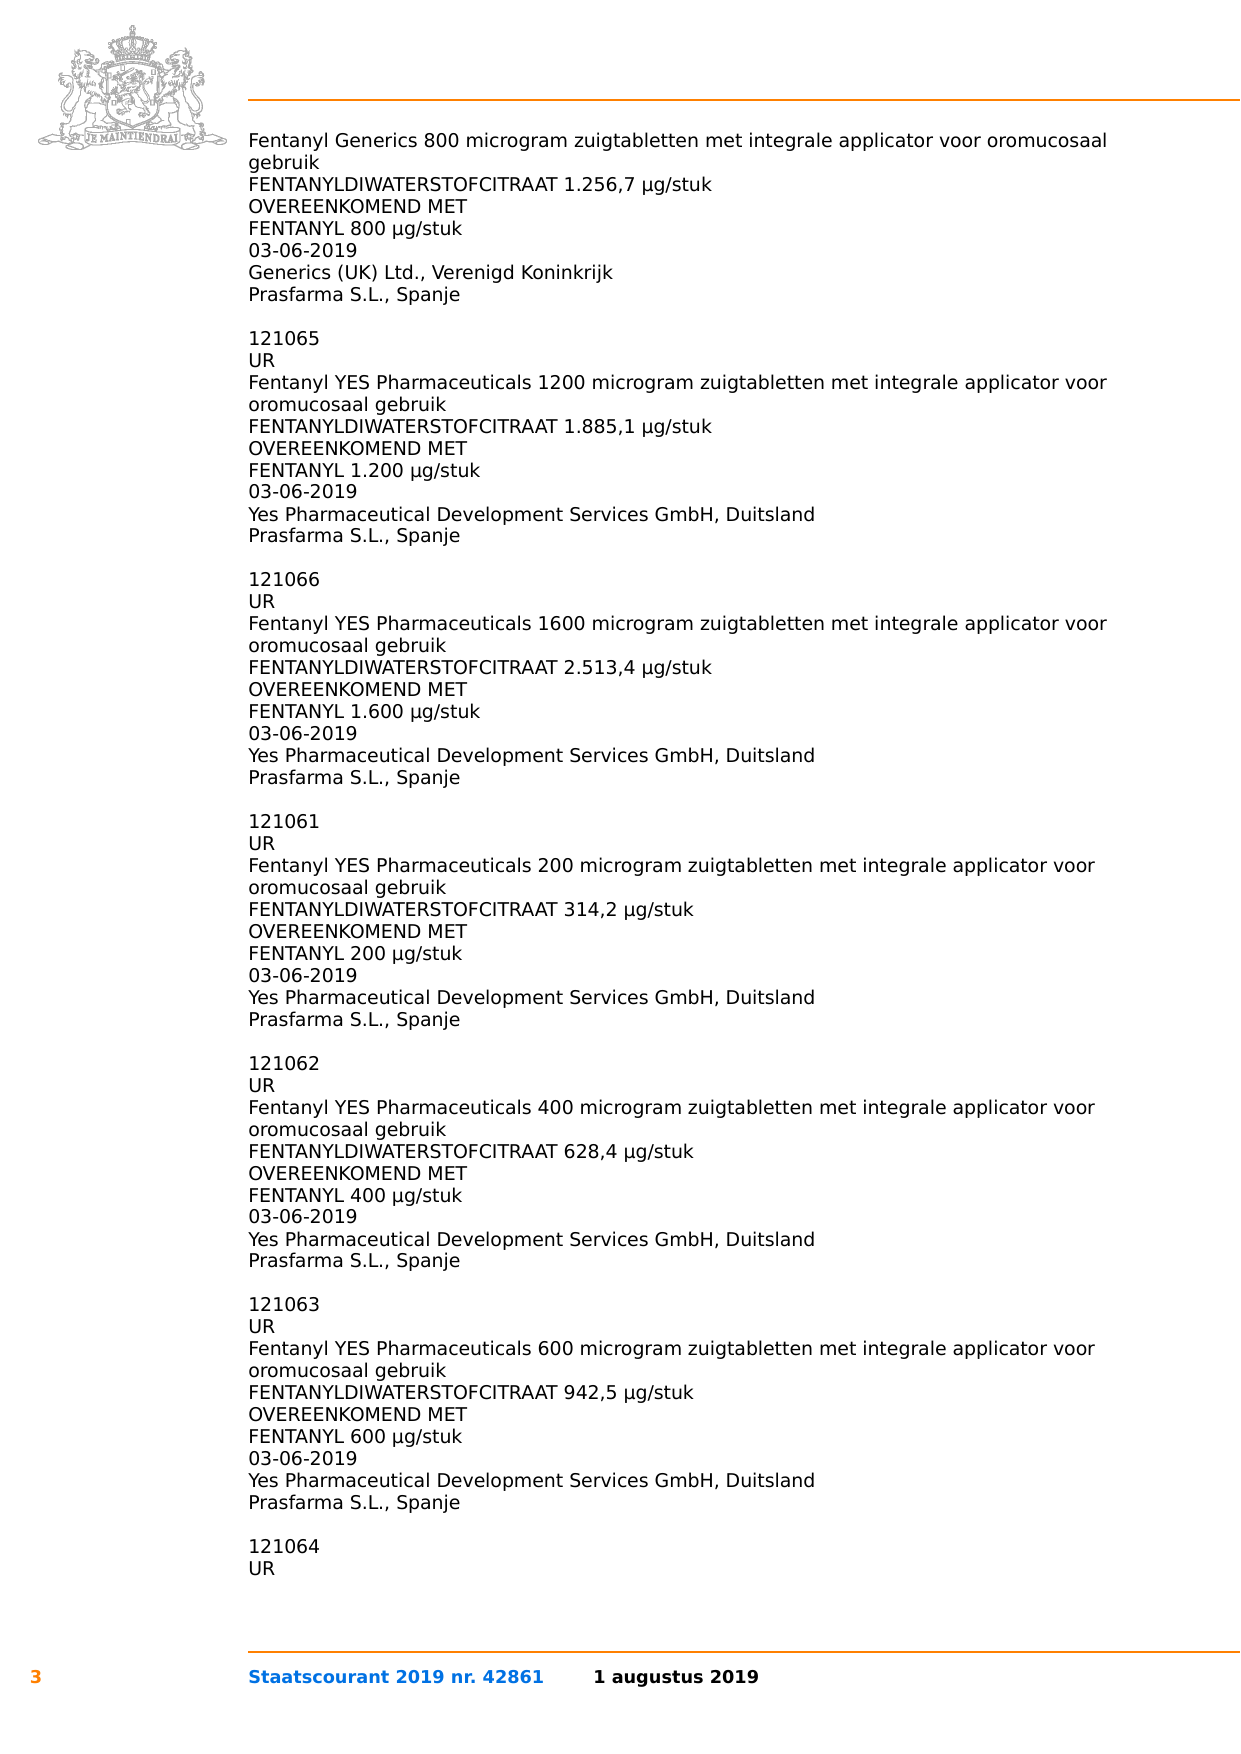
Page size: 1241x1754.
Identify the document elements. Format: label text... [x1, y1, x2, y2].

text UR [248, 833, 1163, 855]
text FENTANYL 1.200 µg/stuk [248, 459, 1163, 481]
text FENTANYLDIWATERSTOFCITRAAT 1.256,7 µg/stuk [248, 174, 1163, 196]
text OVEREENKOMEND MET [248, 921, 1163, 943]
text Prasfarma S.L., Spanje [248, 1250, 1163, 1272]
text 121062 [248, 1053, 1163, 1074]
text UR [248, 591, 1163, 613]
text FENTANYL 400 µg/stuk [248, 1184, 1163, 1206]
text UR [248, 1558, 1163, 1580]
text Prasfarma S.L., Spanje [248, 1492, 1163, 1514]
text FENTANYL 200 µg/stuk [248, 943, 1163, 965]
text Prasfarma S.L., Spanje [248, 284, 1163, 306]
text FENTANYLDIWATERSTOFCITRAAT 314,2 µg/stuk [248, 899, 1163, 921]
text 03-06-2019 [248, 1206, 1163, 1228]
text 121061 [248, 811, 1163, 833]
text 03-06-2019 [248, 1448, 1163, 1470]
text Prasfarma S.L., Spanje [248, 1009, 1163, 1031]
text FENTANYL 1.600 µg/stuk [248, 701, 1163, 723]
text FENTANYLDIWATERSTOFCITRAAT 942,5 µg/stuk [248, 1382, 1163, 1404]
text Yes Pharmaceutical Development Services GmbH, Duitsland [248, 1228, 1163, 1250]
text OVEREENKOMEND MET [248, 1404, 1163, 1426]
text Generics (UK) Ltd., Verenigd Koninkrijk [248, 262, 1163, 284]
text UR [248, 349, 1163, 372]
text OVEREENKOMEND MET [248, 437, 1163, 459]
text FENTANYL 600 µg/stuk [248, 1426, 1163, 1448]
text FENTANYLDIWATERSTOFCITRAAT 2.513,4 µg/stuk [248, 657, 1163, 679]
text Fentanyl YES Pharmaceuticals 1200 microgram zuigtabletten met integrale applicator voor oromucosaal gebruik [248, 372, 1163, 416]
text FENTANYLDIWATERSTOFCITRAAT 1.885,1 µg/stuk [248, 416, 1163, 437]
text OVEREENKOMEND MET [248, 196, 1163, 218]
text Yes Pharmaceutical Development Services GmbH, Duitsland [248, 745, 1163, 767]
text Yes Pharmaceutical Development Services GmbH, Duitsland [248, 987, 1163, 1009]
text Fentanyl YES Pharmaceuticals 600 microgram zuigtabletten met integrale applicator voor oromucosaal gebruik [248, 1338, 1163, 1382]
text Fentanyl YES Pharmaceuticals 200 microgram zuigtabletten met integrale applicator voor oromucosaal gebruik [248, 855, 1163, 899]
text Fentanyl Generics 800 microgram zuigtabletten met integrale applicator voor oromucosaal gebruik [248, 130, 1163, 174]
text UR [248, 1316, 1163, 1338]
picture [38, 25, 227, 150]
text 121063 [248, 1294, 1163, 1316]
text 121064 [248, 1536, 1163, 1558]
text 121066 [248, 569, 1163, 591]
text FENTANYLDIWATERSTOFCITRAAT 628,4 µg/stuk [248, 1141, 1163, 1162]
text Yes Pharmaceutical Development Services GmbH, Duitsland [248, 1470, 1163, 1492]
text Prasfarma S.L., Spanje [248, 767, 1163, 789]
text 03-06-2019 [248, 965, 1163, 987]
text OVEREENKOMEND MET [248, 679, 1163, 701]
text 03-06-2019 [248, 481, 1163, 503]
text Fentanyl YES Pharmaceuticals 400 microgram zuigtabletten met integrale applicator voor oromucosaal gebruik [248, 1097, 1163, 1141]
text 03-06-2019 [248, 723, 1163, 745]
text Yes Pharmaceutical Development Services GmbH, Duitsland [248, 503, 1163, 525]
text UR [248, 1074, 1163, 1097]
text Prasfarma S.L., Spanje [248, 525, 1163, 547]
text 03-06-2019 [248, 240, 1163, 262]
text Fentanyl YES Pharmaceuticals 1600 microgram zuigtabletten met integrale applicator voor oromucosaal gebruik [248, 613, 1163, 657]
text 121065 [248, 328, 1163, 349]
text FENTANYL 800 µg/stuk [248, 218, 1163, 240]
text OVEREENKOMEND MET [248, 1162, 1163, 1184]
